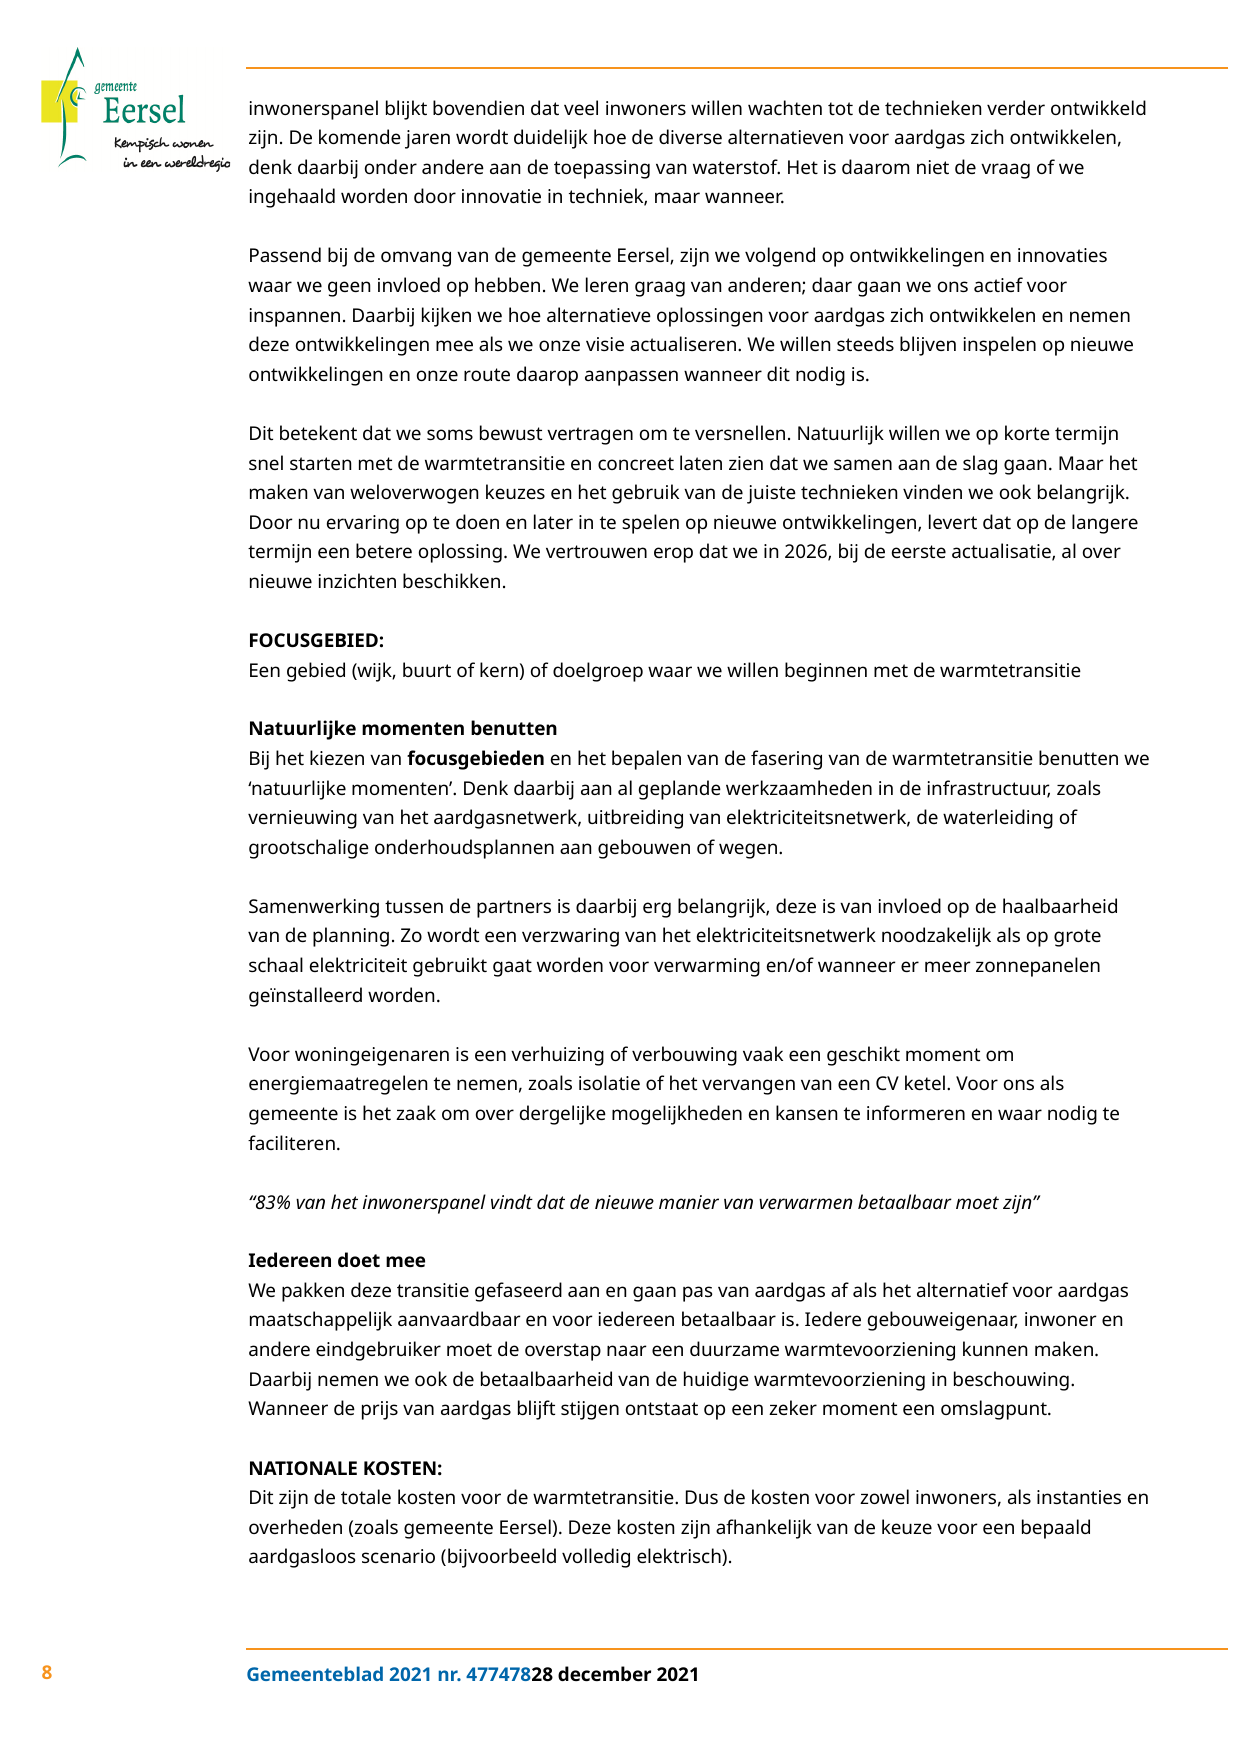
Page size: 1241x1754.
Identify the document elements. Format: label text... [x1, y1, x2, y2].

table_header NATIONALE KOSTEN: Dit zijn de totale kosten voor de warmtetransitie. Dus de kosten voor zowel inwoners, als instanties en overheden (zoals gemeente Eersel). Deze kosten zijn afhankelijk van de keuze voor een bepaald aardgasloos scenario (bijvoorbeeld volledig elektrisch). [248, 1455, 1152, 1569]
text inwonerspanel blijkt bovendien dat veel inwoners willen wachten tot de technieken verder ontwikkeld zijn. De komende jaren wordt duidelijk hoe de diverse alternatieven voor aardgas zich ontwikkelen, denk daarbij onder andere aan de toepassing van waterstof. Het is daarom niet de vraag of we ingehaald worden door innovatie in techniek, maar wanneer. [248, 95, 1152, 209]
text Voor woningeigenaren is een verhuizing of verbouwing vaak een geschikt moment om energiemaatregelen te nemen, zoals isolatie of het vervangen van een CV ketel. Voor ons als gemeente is het zaak om over dergelijke mogelijkheden en kansen te informeren en waar nodig te faciliteren. [248, 1041, 1152, 1155]
text Iedereen doet mee [248, 1247, 1152, 1273]
table_header “83% van het inwonerspanel vindt dat de nieuwe manier van verwarmen betaalbaar moet zijn” [248, 1189, 1152, 1215]
text Passend bij de omvang van de gemeente Eersel, zijn we volgend op ontwikkelingen en innovaties waar we geen invloed op hebben. We leren graag van anderen; daar gaan we ons actief voor inspannen. Daarbij kijken we hoe alternatieve oplossingen voor aardgas zich ontwikkelen en nemen deze ontwikkelingen mee als we onze visie actualiseren. We willen steeds blijven inspelen op nieuwe ontwikkelingen en onze route daarop aanpassen wanneer dit nodig is. [248, 243, 1152, 387]
picture [41, 47, 231, 172]
text Dit betekent dat we soms bewust vertragen om te versnellen. Natuurlijk willen we op korte termijn snel starten met de warmtetransitie en concreet laten zien dat we samen aan de slag gaan. Maar het maken van weloverwogen keuzes en het gebruik van de juiste technieken vinden we ook belangrijk. Door nu ervaring op te doen en later in te spelen op nieuwe ontwikkelingen, levert dat op de langere termijn een betere oplossing. We vertrouwen erop dat we in 2026, bij de eerste actualisatie, al over nieuwe inzichten beschikken. [248, 420, 1152, 594]
text Natuurlijke momenten benutten [248, 716, 1152, 741]
text Bij het kiezen van focusgebieden en het bepalen van de fasering van de warmtetransitie benutten we ‘natuurlijke momenten’. Denk daarbij aan al geplande werkzaamheden in de infrastructuur, zoals vernieuwing van het aardgasnetwerk, uitbreiding van elektriciteitsnetwerk, de waterleiding of grootschalige onderhoudsplannen aan gebouwen of wegen. [248, 745, 1152, 859]
table_header FOCUSGEBIED: Een gebied (wijk, buurt of kern) of doelgroep waar we willen beginnen met de warmtetransitie [248, 628, 1152, 683]
text We pakken deze transitie gefaseerd aan en gaan pas van aardgas af als het alternatief voor aardgas maatschappelijk aanvaardbaar en voor iedereen betaalbaar is. Iedere gebouweigenaar, inwoner en andere eindgebruiker moet de overstap naar een duurzame warmtevoorziening kunnen maken. Daarbij nemen we ook de betaalbaarheid van de huidige warmtevoorziening in beschouwing. Wanneer de prijs van aardgas blijft stijgen ontstaat op een zeker moment een omslagpunt. [248, 1277, 1152, 1421]
text Samenwerking tussen de partners is daarbij erg belangrijk, deze is van invloed op de haalbaarheid van de planning. Zo wordt een verzwaring van het elektriciteitsnetwerk noodzakelijk als op grote schaal elektriciteit gebruikt gaat worden voor verwarming en/of wanneer er meer zonnepanelen geïnstalleerd worden. [248, 893, 1152, 1007]
